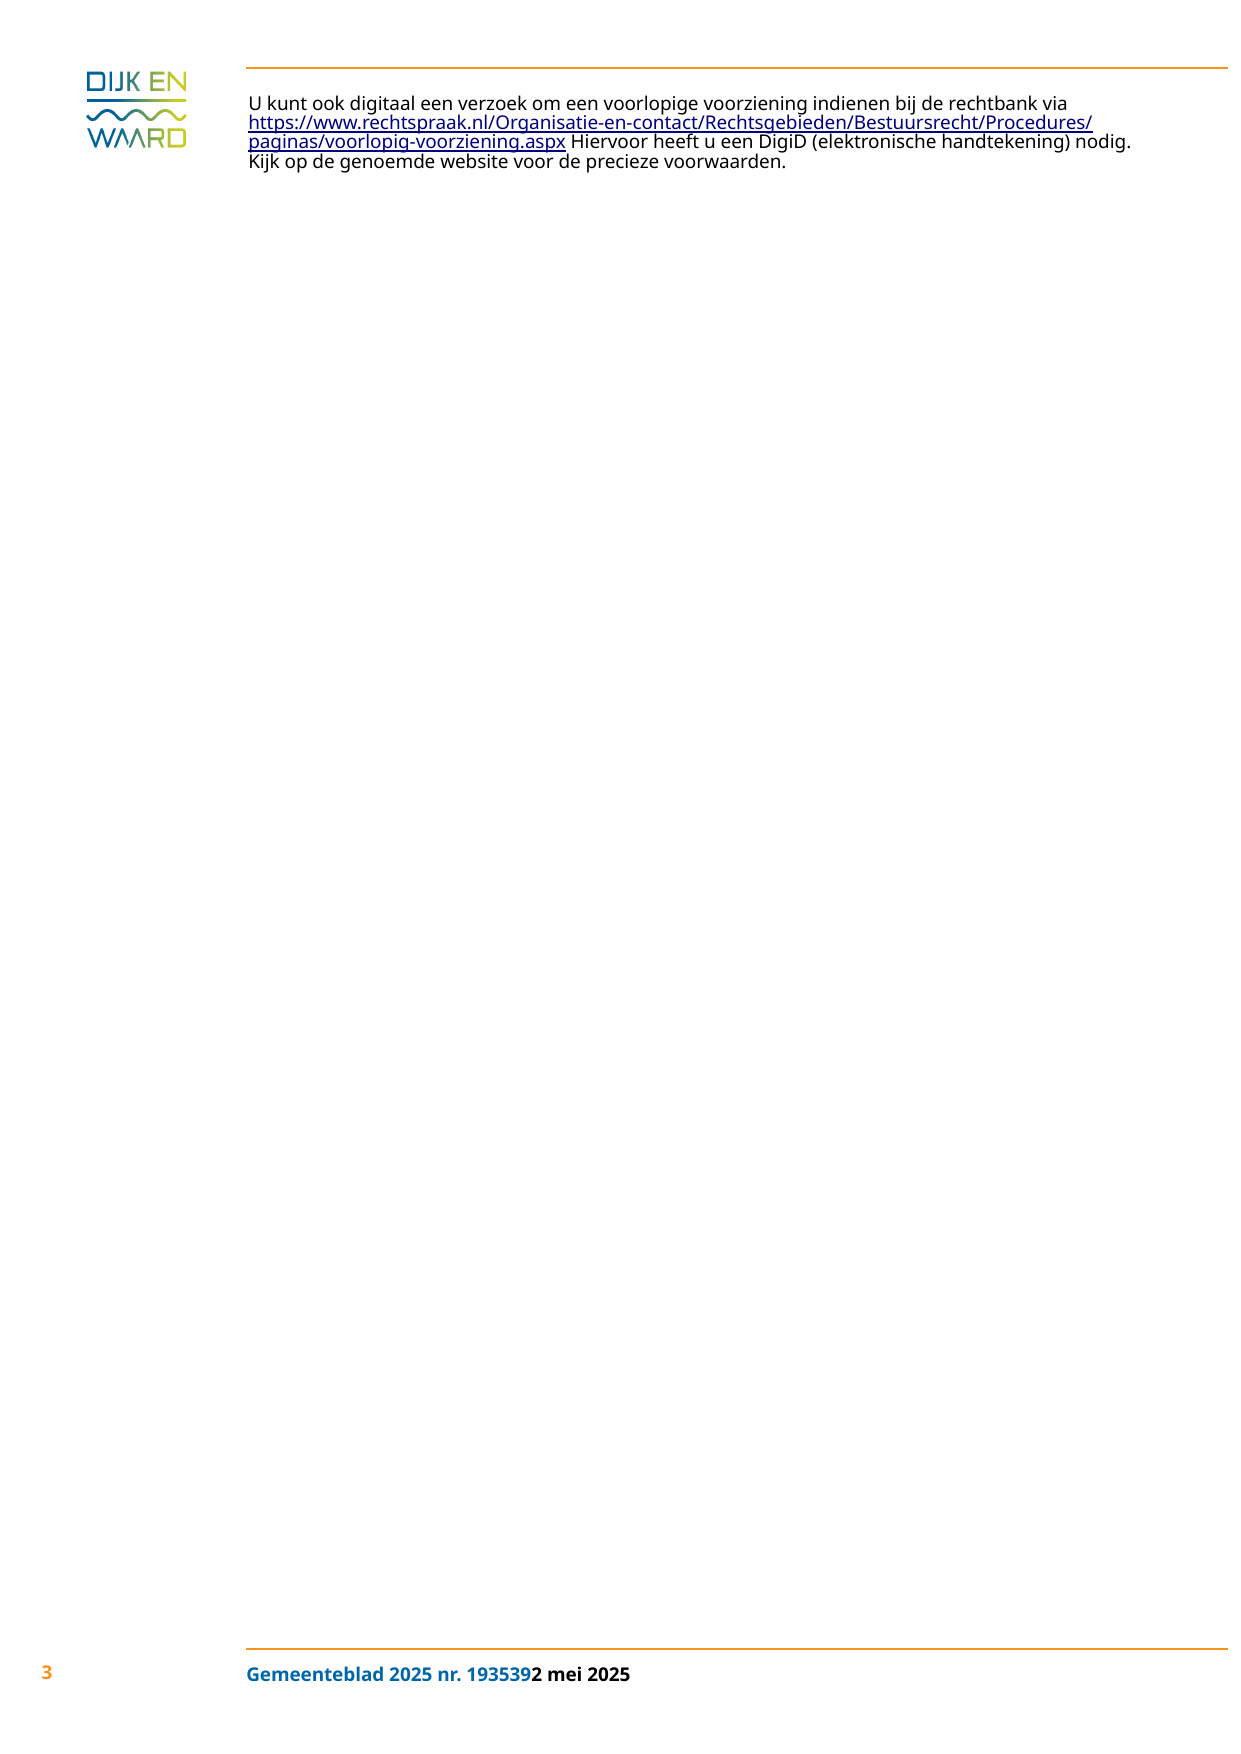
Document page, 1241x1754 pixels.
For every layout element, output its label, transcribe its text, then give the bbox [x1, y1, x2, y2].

text U kunt ook digitaal een verzoek om een voorlopige voorziening indienen bij de rechtbank via https://www.rechtspraak.nl/Organisatie-en-contact/Rechtsgebieden/Bestuursrecht/Procedures/paginas/voorlopig-voorziening.aspx Hiervoor heeft u een DigiD (elektronische handtekening) nodig. Kijk op de genoemde website voor de precieze voorwaarden. [248, 95, 1152, 172]
picture [41, 47, 231, 172]
